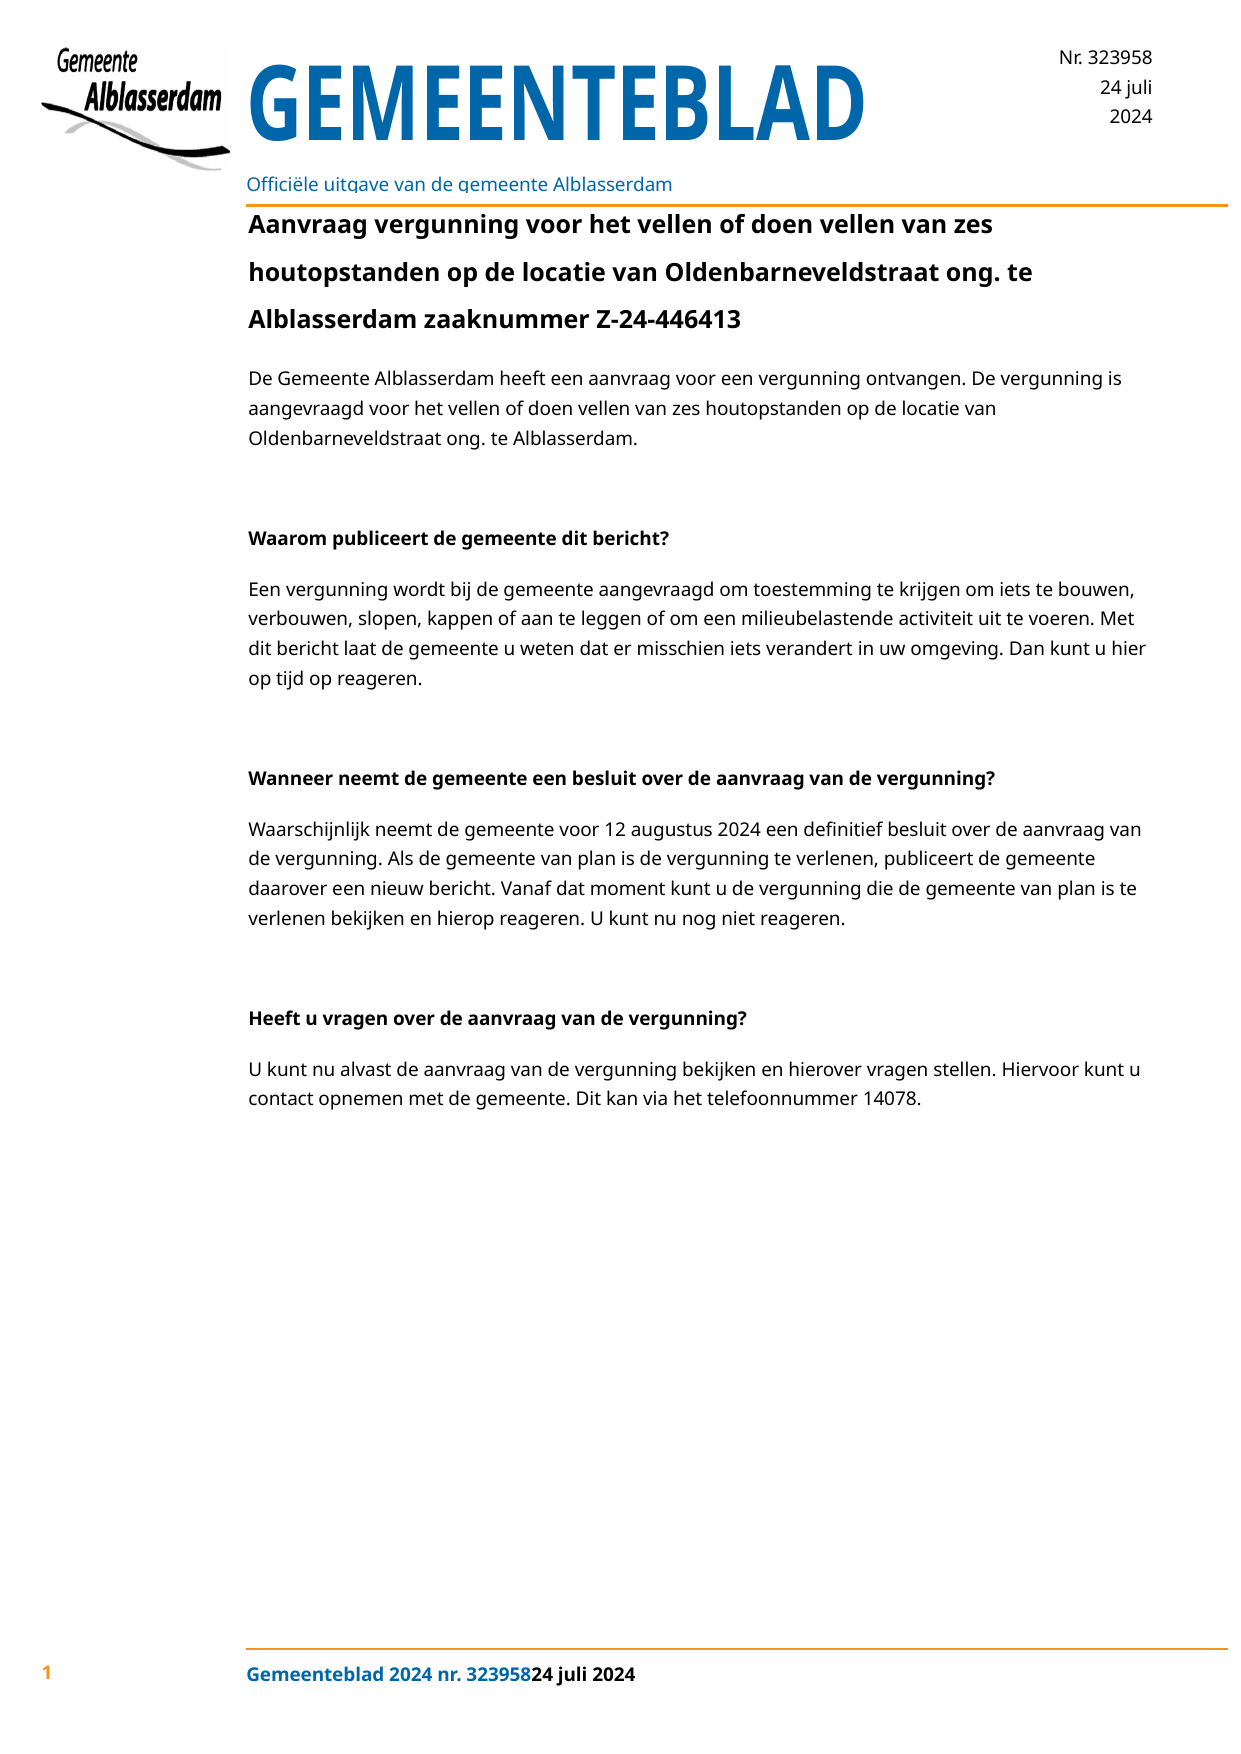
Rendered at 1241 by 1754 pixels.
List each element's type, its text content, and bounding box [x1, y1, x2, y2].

text Waarschijnlijk neemt de gemeente voor 12 augustus 2024 een definitief besluit over de aanvraag van de vergunning. Als de gemeente van plan is de vergunning te verlenen, publiceert de gemeente daarover een nieuw bericht. Vanaf dat moment kunt u de vergunning die de gemeente van plan is te verlenen bekijken en hierop reageren. U kunt nu nog niet reageren. [248, 816, 1152, 930]
text Een vergunning wordt bij de gemeente aangevraagd om toestemming te krijgen om iets te bouwen, verbouwen, slopen, kappen of aan te leggen of om een milieubelastende activiteit uit te voeren. Met dit bericht laat de gemeente u weten dat er misschien iets verandert in uw omgeving. Dan kunt u hier op tijd op reageren. [248, 576, 1152, 690]
text Waarom publiceert de gemeente dit bericht? [248, 526, 1152, 551]
text Heeft u vragen over de aanvraag van de vergunning? [248, 1006, 1152, 1031]
text Wanneer neemt de gemeente een besluit over de aanvraag van de vergunning? [248, 766, 1152, 791]
text Aanvraag vergunning voor het vellen of doen vellen van zes houtopstanden op de locatie van Oldenbarneveldstraat ong. te Alblasserdam zaaknummer Z-24-446413 [248, 207, 1152, 336]
picture [41, 47, 231, 172]
text De Gemeente Alblasserdam heeft een aanvraag voor een vergunning ontvangen. De vergunning is aangevraagd voor het vellen of doen vellen van zes houtopstanden op de locatie van Oldenbarneveldstraat ong. te Alblasserdam. [248, 366, 1152, 450]
text U kunt nu alvast de aanvraag van de vergunning bekijken en hierover vragen stellen. Hiervoor kunt u contact opnemen met de gemeente. Dit kan via het telefoonnummer 14078. [248, 1056, 1152, 1111]
